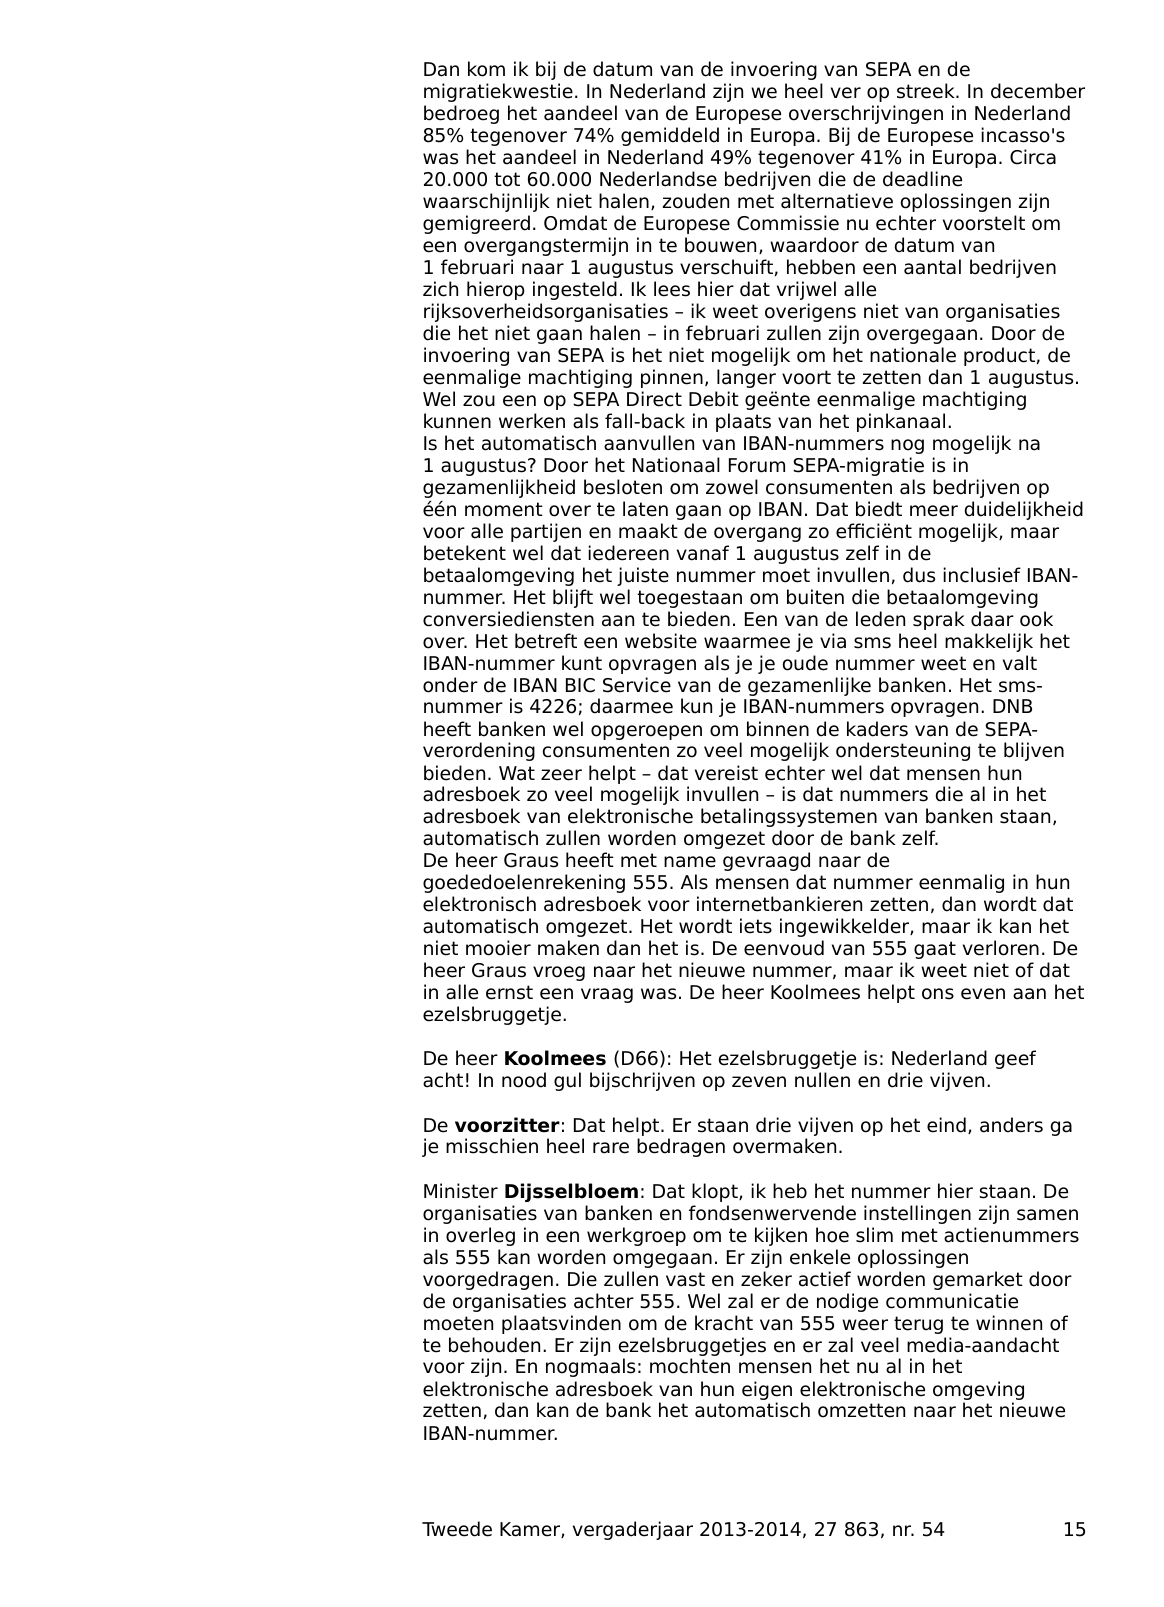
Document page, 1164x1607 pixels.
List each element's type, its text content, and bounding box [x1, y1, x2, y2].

text Dan kom ik bij de datum van de invoering van SEPA en de migratiekwestie. In Nederland zijn we heel ver op streek. In december bedroeg het aandeel van de Europese overschrijvingen in Nederland 85% tegenover 74% gemiddeld in Europa. Bij de Europese incasso's was het aandeel in Nederland 49% tegenover 41% in Europa. Circa 20.000 tot 60.000 Nederlandse bedrijven die de deadline waarschijnlijk niet halen, zouden met alternatieve oplossingen zijn gemigreerd. Omdat de Europese Commissie nu echter voorstelt om een overgangstermijn in te bouwen, waardoor de datum van 1 februari naar 1 augustus verschuift, hebben een aantal bedrijven zich hierop ingesteld. Ik lees hier dat vrijwel alle rijksoverheidsorganisaties – ik weet overigens niet van organisaties die het niet gaan halen – in februari zullen zijn overgegaan. Door de invoering van SEPA is het niet mogelijk om het nationale product, de eenmalige machtiging pinnen, langer voort te zetten dan 1 augustus. Wel zou een op SEPA Direct Debit geënte eenmalige machtiging kunnen werken als fall-back in plaats van het pinkanaal. [422, 59, 1087, 433]
text De voorzitter: Dat helpt. Er staan drie vijven op het eind, anders ga je misschien heel rare bedragen overmaken. [422, 1114, 1087, 1158]
text Is het automatisch aanvullen van IBAN-nummers nog mogelijk na 1 augustus? Door het Nationaal Forum SEPA-migratie is in gezamenlijkheid besloten om zowel consumenten als bedrijven op één moment over te laten gaan op IBAN. Dat biedt meer duidelijkheid voor alle partijen en maakt de overgang zo efficiënt mogelijk, maar betekent wel dat iedereen vanaf 1 augustus zelf in de betaalomgeving het juiste nummer moet invullen, dus inclusief IBAN-nummer. Het blijft wel toegestaan om buiten die betaalomgeving conversiediensten aan te bieden. Een van de leden sprak daar ook over. Het betreft een website waarmee je via sms heel makkelijk het IBAN-nummer kunt opvragen als je je oude nummer weet en valt onder de IBAN BIC Service van de gezamenlijke banken. Het sms-nummer is 4226; daarmee kun je IBAN-nummers opvragen. DNB heeft banken wel opgeroepen om binnen de kaders van de SEPA-verordening consumenten zo veel mogelijk ondersteuning te blijven bieden. Wat zeer helpt – dat vereist echter wel dat mensen hun adresboek zo veel mogelijk invullen – is dat nummers die al in het adresboek van elektronische betalingssystemen van banken staan, automatisch zullen worden omgezet door de bank zelf. [422, 433, 1087, 850]
text Minister Dijsselbloem: Dat klopt, ik heb het nummer hier staan. De organisaties van banken en fondsenwervende instellingen zijn samen in overleg in een werkgroep om te kijken hoe slim met actienummers als 555 kan worden omgegaan. Er zijn enkele oplossingen voorgedragen. Die zullen vast en zeker actief worden gemarket door de organisaties achter 555. Wel zal er de nodige communicatie moeten plaatsvinden om de kracht van 555 weer terug te winnen of te behouden. Er zijn ezelsbruggetjes en er zal veel media-aandacht voor zijn. En nogmaals: mochten mensen het nu al in het elektronische adresboek van hun eigen elektronische omgeving zetten, dan kan de bank het automatisch omzetten naar het nieuwe IBAN-nummer. [422, 1181, 1087, 1444]
text De heer Graus heeft met name gevraagd naar de goededoelenrekening 555. Als mensen dat nummer eenmalig in hun elektronisch adresboek voor internetbankieren zetten, dan wordt dat automatisch omgezet. Het wordt iets ingewikkelder, maar ik kan het niet mooier maken dan het is. De eenvoud van 555 gaat verloren. De heer Graus vroeg naar het nieuwe nummer, maar ik weet niet of dat in alle ernst een vraag was. De heer Koolmees helpt ons even aan het ezelsbruggetje. [422, 850, 1087, 1026]
text De heer Koolmees (D66): Het ezelsbruggetje is: Nederland geef acht! In nood gul bijschrijven op zeven nullen en drie vijven. [422, 1048, 1087, 1092]
